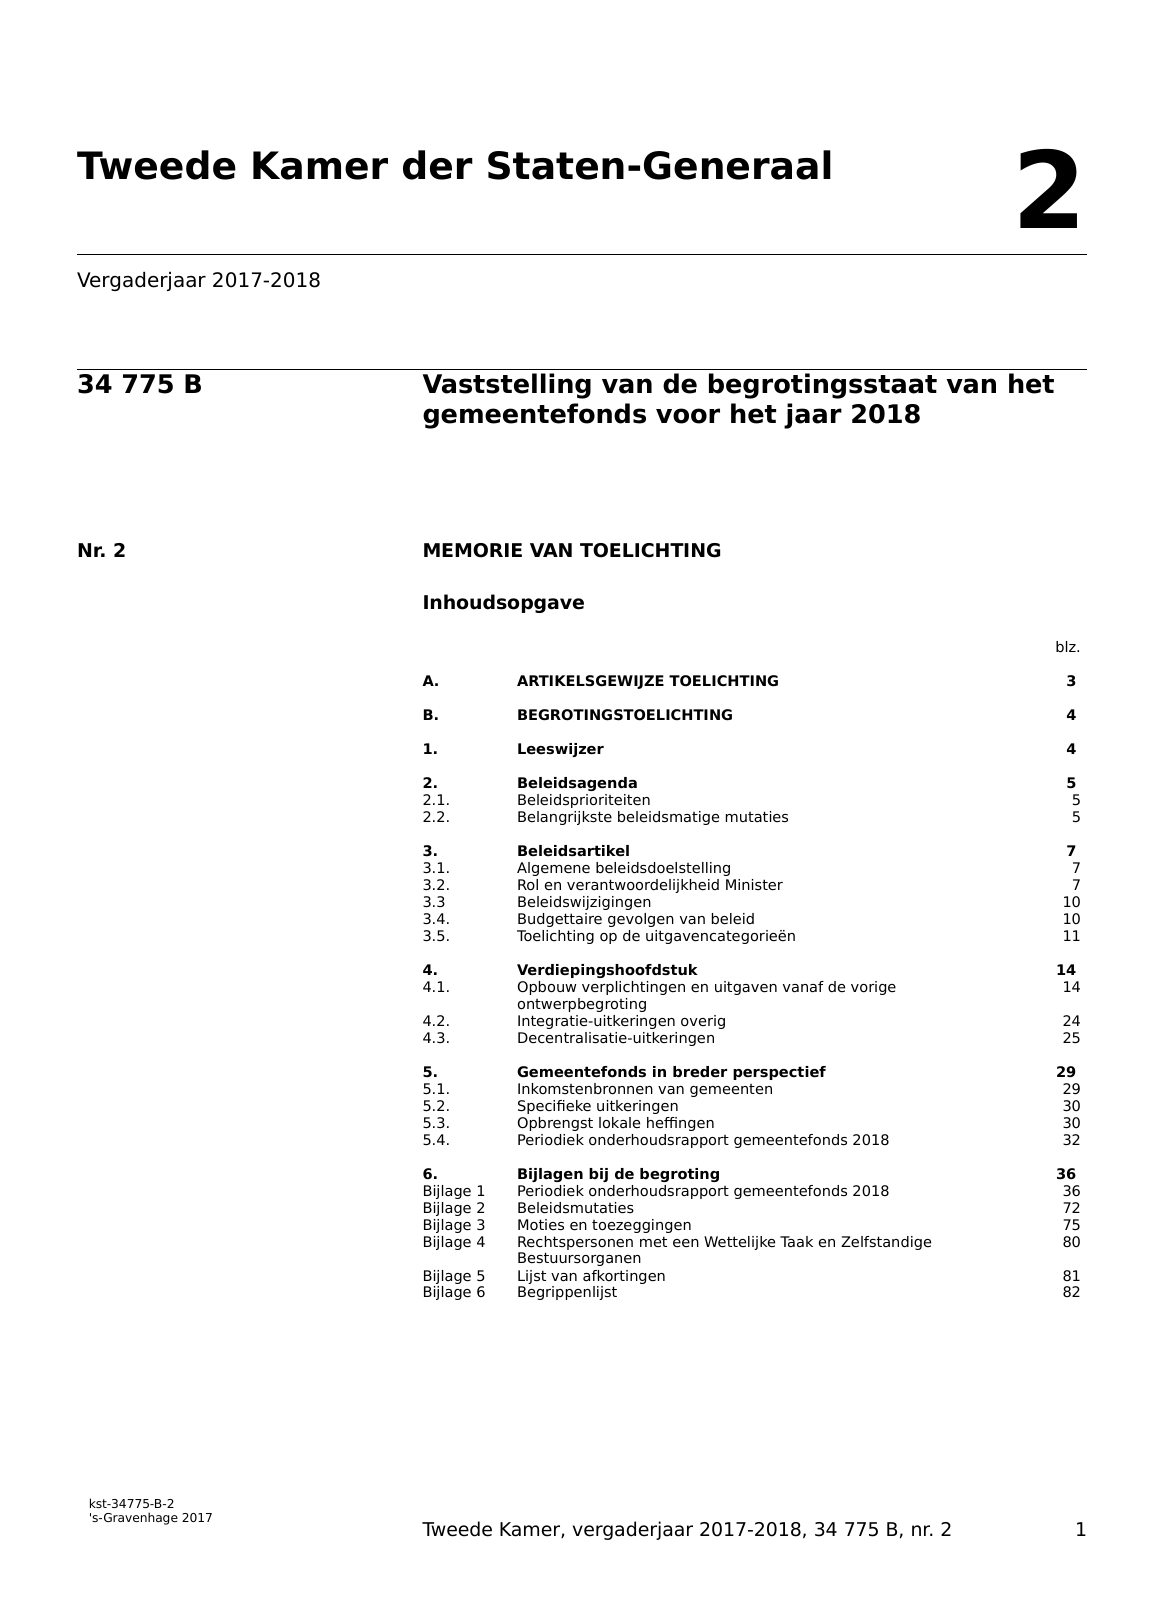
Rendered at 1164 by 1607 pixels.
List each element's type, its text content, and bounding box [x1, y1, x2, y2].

table_cell Bijlage 4 [422, 1234, 511, 1267]
table_cell 80 [1028, 1234, 1087, 1267]
table_cell Bijlage 2 [422, 1200, 511, 1216]
table_cell Budgettaire gevolgen van beleid [511, 911, 1028, 928]
table_cell 3.2. [422, 877, 511, 894]
table_cell 75 [1028, 1216, 1087, 1233]
table_cell 4.1. [422, 979, 511, 1013]
table_cell [1028, 945, 1087, 962]
table_cell Lijst van afkortingen [511, 1268, 1028, 1284]
table_header [422, 639, 511, 656]
table_cell [1028, 690, 1087, 707]
table_cell 4 [1028, 707, 1087, 724]
table_cell ARTIKELSGEWIJZE TOELICHTING [511, 673, 1028, 690]
table_cell Bijlage 5 [422, 1268, 511, 1284]
table_cell 82 [1028, 1284, 1087, 1301]
table_cell [1028, 1047, 1087, 1064]
table_cell 72 [1028, 1200, 1087, 1216]
table_cell 10 [1028, 911, 1087, 928]
table_cell 30 [1028, 1115, 1087, 1132]
table_cell Toelichting op de uitgavencategorieën [511, 928, 1028, 945]
table_cell 3.5. [422, 928, 511, 945]
table_cell [511, 724, 1028, 741]
table_cell [1028, 758, 1087, 775]
table_cell 4.3. [422, 1030, 511, 1047]
table_cell 4.2. [422, 1013, 511, 1030]
table_cell 25 [1028, 1030, 1087, 1047]
table_cell 32 [1028, 1132, 1087, 1148]
table_cell 14 [1028, 979, 1087, 1013]
table_cell Inkomstenbronnen van gemeenten [511, 1081, 1028, 1098]
table_cell B. [422, 707, 511, 724]
subtitle Inhoudsopgave [422, 592, 1087, 614]
table_cell 29 [1028, 1081, 1087, 1098]
table_cell [422, 1149, 511, 1166]
table_cell BEGROTINGSTOELICHTING [511, 707, 1028, 724]
table_cell Begrippenlijst [511, 1284, 1028, 1301]
table_cell Vergaderjaar 2017-2018 [77, 255, 1087, 369]
table_cell [511, 690, 1028, 707]
table_cell [422, 826, 511, 843]
table_cell [1028, 1149, 1087, 1166]
table_cell Beleidswijzigingen [511, 894, 1028, 911]
table_cell [1028, 826, 1087, 843]
table_cell 11 [1028, 928, 1087, 945]
table_cell 14 [1028, 962, 1087, 979]
table_cell 4 [1028, 741, 1087, 758]
table_cell 5.3. [422, 1115, 511, 1132]
table_cell [1028, 724, 1087, 741]
table_cell A. [422, 673, 511, 690]
table_cell Beleidsmutaties [511, 1200, 1028, 1216]
table_cell [511, 1047, 1028, 1064]
table_header blz. [1028, 639, 1087, 656]
table_cell 5 [1028, 809, 1087, 826]
table_cell 7 [1028, 877, 1087, 894]
table_cell Beleidsprioriteiten [511, 792, 1028, 809]
table_cell 29 [1028, 1064, 1087, 1081]
table_cell 4. [422, 962, 511, 979]
table_cell [511, 758, 1028, 775]
table_cell 2.1. [422, 792, 511, 809]
table_cell Beleidsagenda [511, 775, 1028, 792]
subtitle Nr. 2 MEMORIE VAN TOELICHTING [77, 540, 1087, 562]
table_cell Beleidsartikel [511, 843, 1028, 860]
table_cell 3.4. [422, 911, 511, 928]
table_cell [511, 1149, 1028, 1166]
table_cell [1028, 656, 1087, 673]
table_cell 5. [422, 1064, 511, 1081]
table_header [511, 639, 1028, 656]
table_cell 3.1. [422, 860, 511, 877]
table_cell 36 [1028, 1166, 1087, 1182]
table_header Tweede Kamer der Staten-Generaal [77, 130, 886, 254]
table_cell Rechtspersonen met een Wettelijke Taak en Zelfstandige Bestuursorganen [511, 1234, 1028, 1267]
table_cell Periodiek onderhoudsrapport gemeentefonds 2018 [511, 1132, 1028, 1148]
table_cell 2. [422, 775, 511, 792]
table_cell 36 [1028, 1183, 1087, 1199]
subtitle 34 775 B Vaststelling van de begrotingsstaat van het gemeentefonds voor het jaar 2018 [77, 370, 1087, 429]
table_cell 2.2. [422, 809, 511, 826]
table_cell 10 [1028, 894, 1087, 911]
table_cell Bijlage 6 [422, 1284, 511, 1301]
table_cell Belangrijkste beleidsmatige mutaties [511, 809, 1028, 826]
table_cell 5.2. [422, 1098, 511, 1114]
table_cell Leeswijzer [511, 741, 1028, 758]
table_cell Algemene beleidsdoelstelling [511, 860, 1028, 877]
table_cell [422, 690, 511, 707]
table_cell Bijlagen bij de begroting [511, 1166, 1028, 1182]
table_cell [422, 1047, 511, 1064]
table_cell [422, 758, 511, 775]
table_cell 3. [422, 843, 511, 860]
table_cell 5.4. [422, 1132, 511, 1148]
table_cell 3.3 [422, 894, 511, 911]
text 's-Gravenhage 2017 [88, 1511, 323, 1525]
table_cell 6. [422, 1166, 511, 1182]
table_cell [422, 945, 511, 962]
table_cell Periodiek onderhoudsrapport gemeentefonds 2018 [511, 1183, 1028, 1199]
table_cell Integratie-uitkeringen overig [511, 1013, 1028, 1030]
table_cell [511, 656, 1028, 673]
table_cell Gemeentefonds in breder perspectief [511, 1064, 1028, 1081]
table_cell [511, 826, 1028, 843]
table_cell Moties en toezeggingen [511, 1216, 1028, 1233]
table_header 2 [886, 130, 1087, 254]
table_cell 7 [1028, 860, 1087, 877]
table_cell Rol en verantwoordelijkheid Minister [511, 877, 1028, 894]
table_cell 24 [1028, 1013, 1087, 1030]
table_cell [422, 724, 511, 741]
table_cell 5 [1028, 775, 1087, 792]
table_cell [511, 945, 1028, 962]
table_cell 7 [1028, 843, 1087, 860]
table_cell 3 [1028, 673, 1087, 690]
table_cell Verdiepingshoofdstuk [511, 962, 1028, 979]
table_cell 1. [422, 741, 511, 758]
table_cell Specifieke uitkeringen [511, 1098, 1028, 1114]
table_cell [422, 656, 511, 673]
table_cell Bijlage 3 [422, 1216, 511, 1233]
table_cell Decentralisatie-uitkeringen [511, 1030, 1028, 1047]
table_cell Bijlage 1 [422, 1183, 511, 1199]
table_cell 5.1. [422, 1081, 511, 1098]
table_cell 81 [1028, 1268, 1087, 1284]
table_cell 30 [1028, 1098, 1087, 1114]
table_cell 5 [1028, 792, 1087, 809]
text kst-34775-B-2 [88, 1497, 323, 1511]
table_cell Opbrengst lokale heffingen [511, 1115, 1028, 1132]
table_cell Opbouw verplichtingen en uitgaven vanaf de vorige ontwerpbegroting [511, 979, 1028, 1013]
